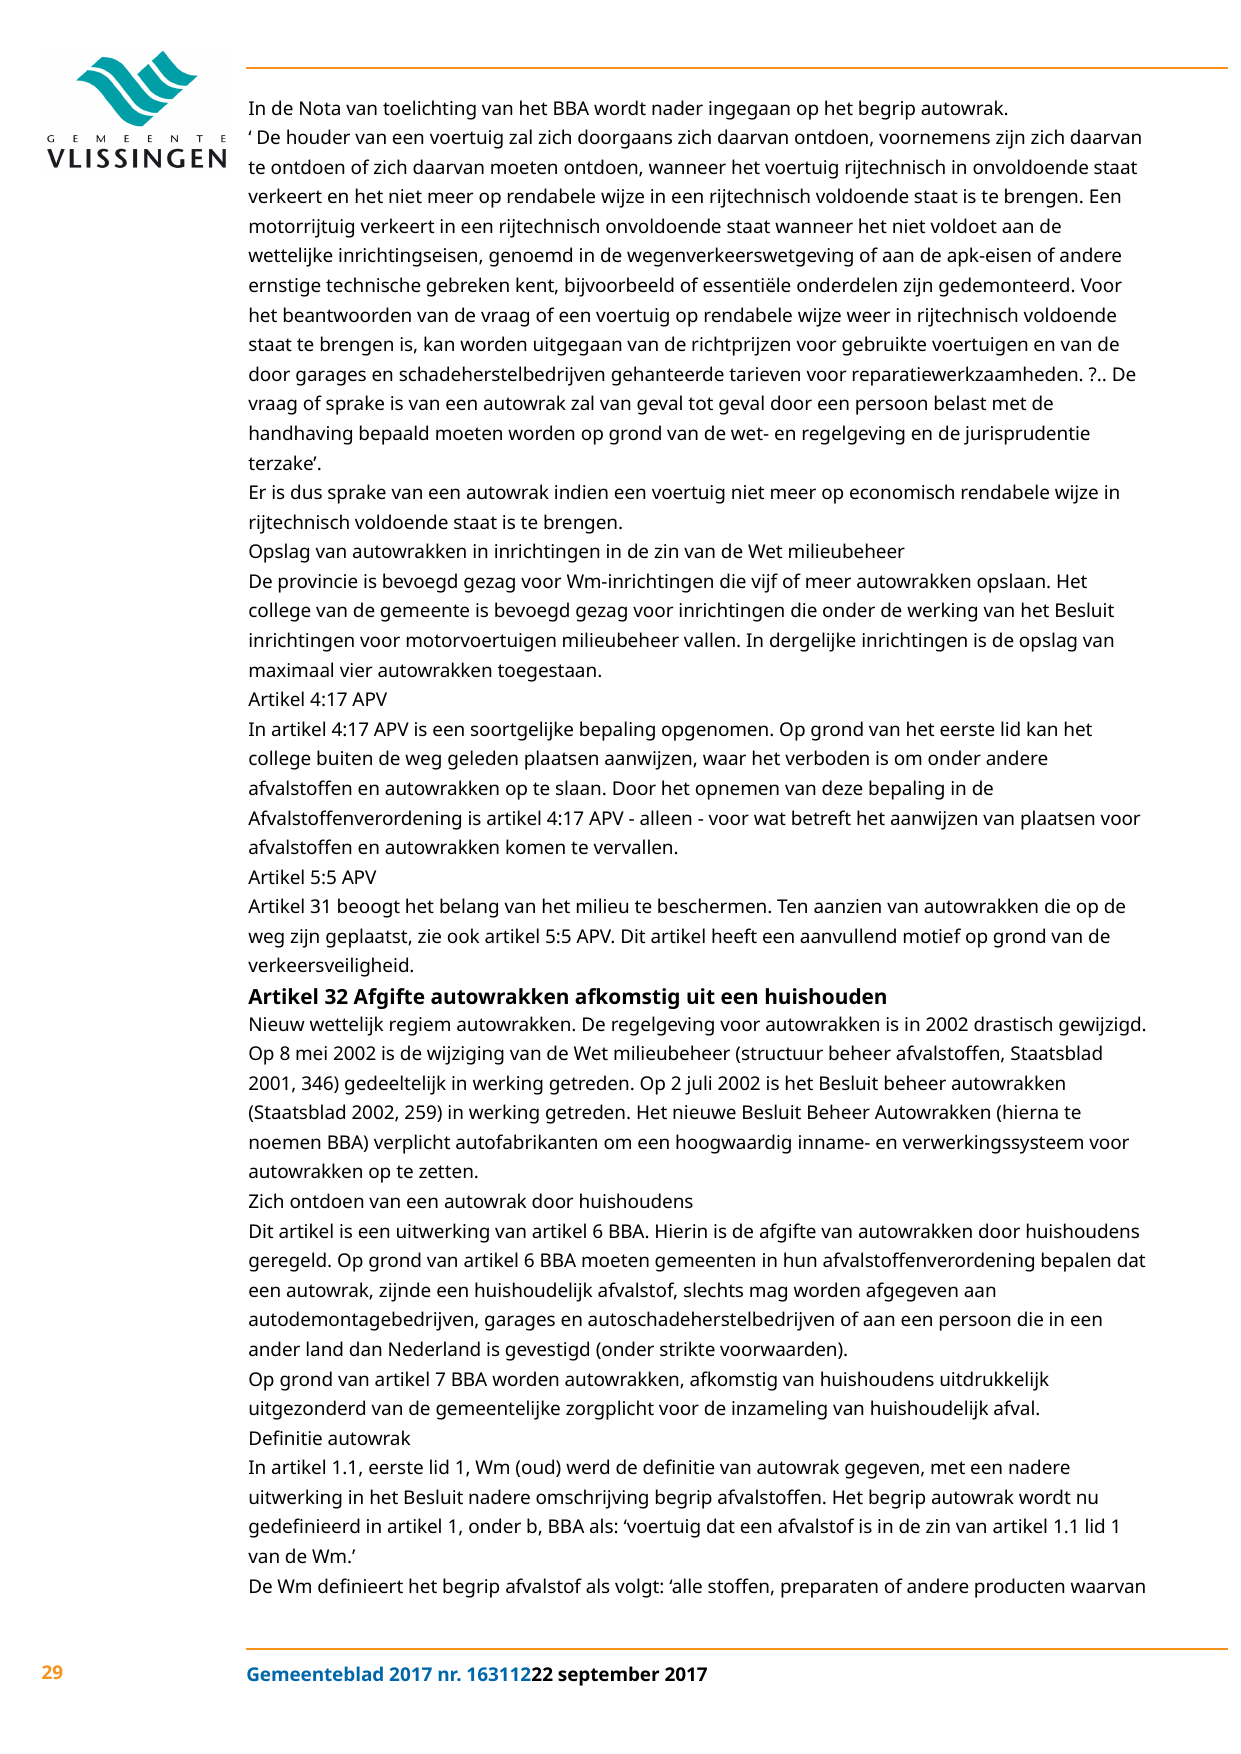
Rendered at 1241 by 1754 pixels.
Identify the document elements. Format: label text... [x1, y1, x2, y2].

text Definitie autowrak [248, 1425, 1152, 1451]
text Dit artikel is een uitwerking van artikel 6 BBA. Hierin is de afgifte van autowrakken door huishoudens geregeld. Op grond van artikel 6 BBA moeten gemeenten in hun afvalstoffenverordening bepalen dat een autowrak, zijnde een huishoudelijk afvalstof, slechts mag worden afgegeven aan autodemontagebedrijven, garages en autoschadeherstelbedrijven of aan een persoon die in een ander land dan Nederland is gevestigd (onder strikte voorwaarden). [248, 1218, 1152, 1362]
text In artikel 1.1, eerste lid 1, Wm (oud) werd de definitie van autowrak gegeven, met een nadere uitwerking in het Besluit nadere omschrijving begrip afvalstoffen. Het begrip autowrak wordt nu gedefinieerd in artikel 1, onder b, BBA als: ‘voertuig dat een afvalstof is in de zin van artikel 1.1 lid 1 van de Wm.’ [248, 1454, 1152, 1569]
text In de Nota van toelichting van het BBA wordt nader ingegaan op het begrip autowrak. [248, 95, 1152, 121]
text Zich ontdoen van een autowrak door huishoudens [248, 1188, 1152, 1214]
text ‘ De houder van een voertuig zal zich doorgaans zich daarvan ontdoen, voornemens zijn zich daarvan te ontdoen of zich daarvan moeten ontdoen, wanneer het voertuig rijtechnisch in onvoldoende staat verkeert en het niet meer op rendabele wijze in een rijtechnisch voldoende staat is te brengen. Een motorrijtuig verkeert in een rijtechnisch onvoldoende staat wanneer het niet voldoet aan de wettelijke inrichtingseisen, genoemd in de wegenverkeerswetgeving of aan de apk-eisen of andere ernstige technische gebreken kent, bijvoorbeeld of essentiële onderdelen zijn gedemonteerd. Voor het beantwoorden van de vraag of een voertuig op rendabele wijze weer in rijtechnisch voldoende staat te brengen is, kan worden uitgegaan van de richtprijzen voor gebruikte voertuigen en van de door garages en schadeherstelbedrijven gehanteerde tarieven voor reparatiewerkzaamheden. ?.. De vraag of sprake is van een autowrak zal van geval tot geval door een persoon belast met de handhaving bepaald moeten worden op grond van de wet- en regelgeving en de jurisprudentie terzake’. [248, 124, 1152, 476]
text De provincie is bevoegd gezag voor Wm-inrichtingen die vijf of meer autowrakken opslaan. Het college van de gemeente is bevoegd gezag voor inrichtingen die onder de werking van het Besluit inrichtingen voor motorvoertuigen milieubeheer vallen. In dergelijke inrichtingen is de opslag van maximaal vier autowrakken toegestaan. [248, 568, 1152, 683]
text Opslag van autowrakken in inrichtingen in de zin van de Wet milieubeheer [248, 538, 1152, 564]
text Artikel 4:17 APV [248, 686, 1152, 712]
picture [41, 47, 231, 172]
text In artikel 4:17 APV is een soortgelijke bepaling opgenomen. Op grond van het eerste lid kan het college buiten de weg geleden plaatsen aanwijzen, waar het verboden is om onder andere afvalstoffen en autowrakken op te slaan. Door het opnemen van deze bepaling in de Afvalstoffenverordening is artikel 4:17 APV - alleen - voor wat betreft het aanwijzen van plaatsen voor afvalstoffen en autowrakken komen te vervallen. [248, 716, 1152, 860]
text Nieuw wettelijk regiem autowrakken. De regelgeving voor autowrakken is in 2002 drastisch gewijzigd. Op 8 mei 2002 is de wijziging van de Wet milieubeheer (structuur beheer afvalstoffen, Staatsblad 2001, 346) gedeeltelijk in werking getreden. Op 2 juli 2002 is het Besluit beheer autowrakken (Staatsblad 2002, 259) in werking getreden. Het nieuwe Besluit Beheer Autowrakken (hierna te noemen BBA) verplicht autofabrikanten om een hoogwaardig inname- en verwerkingssysteem voor autowrakken op te zetten. [248, 1011, 1152, 1184]
text Artikel 31 beoogt het belang van het milieu te beschermen. Ten aanzien van autowrakken die op de weg zijn geplaatst, zie ook artikel 5:5 APV. Dit artikel heeft een aanvullend motief op grond van de verkeersveiligheid. [248, 893, 1152, 978]
text Er is dus sprake van een autowrak indien een voertuig niet meer op economisch rendabele wijze in rijtechnisch voldoende staat is te brengen. [248, 479, 1152, 535]
text De Wm definieert het begrip afvalstof als volgt: ‘alle stoffen, preparaten of andere producten waarvan [248, 1573, 1152, 1598]
text Op grond van artikel 7 BBA worden autowrakken, afkomstig van huishoudens uitdrukkelijk uitgezonderd van de gemeentelijke zorgplicht voor de inzameling van huishoudelijk afval. [248, 1366, 1152, 1421]
text Artikel 5:5 APV [248, 864, 1152, 890]
text Artikel 32 Afgifte autowrakken afkomstig uit een huishouden [248, 982, 1152, 1011]
